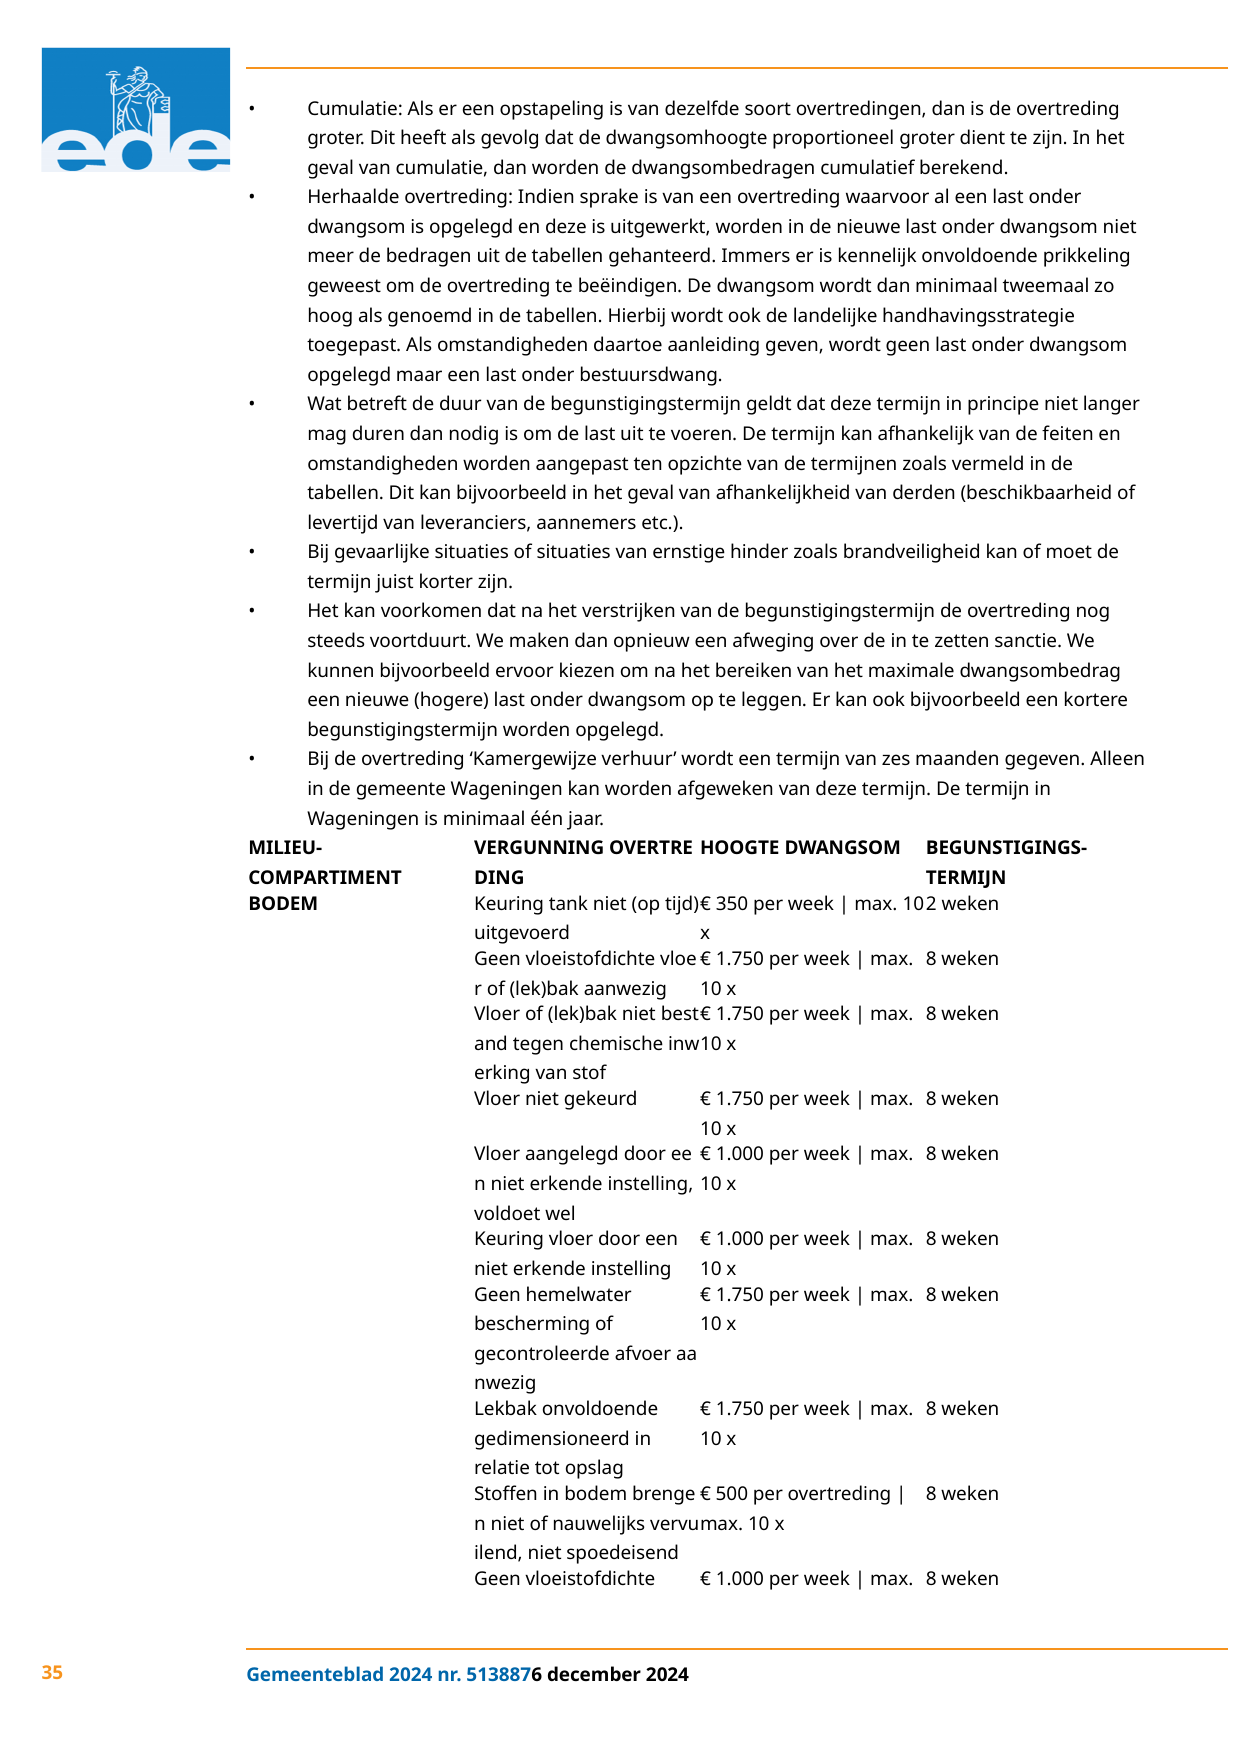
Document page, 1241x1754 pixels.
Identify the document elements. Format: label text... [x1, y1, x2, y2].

table_cell € 1.750 per week | max. 10 x [700, 945, 926, 1000]
table_cell Geen hemelwater bescherming of gecontroleerde afvoer aanwezig [474, 1281, 700, 1395]
table_cell € 1.750 per week | max. 10 x [700, 1085, 926, 1141]
table_cell Vloer of (lek)bak niet bestand tegen chemische inwerking van stof [474, 1000, 700, 1085]
table_cell 8 weken [926, 1281, 1152, 1395]
table_cell € 1.750 per week | max. 10 x [700, 1281, 926, 1395]
table_cell Geen vloeistofdichte [474, 1565, 700, 1591]
list Het kan voorkomen dat na het verstrijken van de begunstigingstermijn de overtreding nog steeds voortduurt. We maken dan opnieuw een afweging over de in te zetten sanctie. We kunnen bijvoorbeeld ervoor kiezen om na het bereiken van het maximale dwangsombedrag een nieuwe (hogere) last onder dwangsom op te leggen. Er kan ook bijvoorbeeld een kortere begunstigingstermijn worden opgelegd. [248, 598, 1152, 742]
table_cell Keuring vloer door een niet erkende instelling [474, 1226, 700, 1281]
table_cell Geen vloeistofdichte vloer of (lek)bak aanwezig [474, 945, 700, 1000]
table_cell € 1.750 per week | max. 10 x [700, 1395, 926, 1480]
table_cell Lekbak onvoldoende gedimensioneerd in relatie tot opslag [474, 1395, 700, 1480]
table_header VERGUNNING OVERTREDING [474, 835, 700, 890]
table_cell 2 weken [926, 890, 1152, 945]
table_cell 8 weken [926, 1000, 1152, 1085]
table_cell 8 weken [926, 1226, 1152, 1281]
list Herhaalde overtreding: Indien sprake is van een overtreding waarvoor al een last onder dwangsom is opgelegd en deze is uitgewerkt, worden in de nieuwe last onder dwangsom niet meer de bedragen uit de tabellen gehanteerd. Immers er is kennelijk onvoldoende prikkeling geweest om de overtreding te beëindigen. De dwangsom wordt dan minimaal tweemaal zo hoog als genoemd in de tabellen. Hierbij wordt ook de landelijke handhavingsstrategie toegepast. Als omstandigheden daartoe aanleiding geven, wordt geen last onder dwangsom opgelegd maar een last onder bestuursdwang. [248, 183, 1152, 387]
table_cell Vloer niet gekeurd [474, 1085, 700, 1141]
table_cell € 1.000 per week | max. 10 x [700, 1141, 926, 1226]
list Bij de overtreding ‘Kamergewijze verhuur’ wordt een termijn van zes maanden gegeven. Alleen in de gemeente Wageningen kan worden afgeweken van deze termijn. De termijn in Wageningen is minimaal één jaar. [248, 746, 1152, 831]
picture [41, 47, 231, 172]
list Wat betreft de duur van de begunstigingstermijn geldt dat deze termijn in principe niet langer mag duren dan nodig is om de last uit te voeren. De termijn kan afhankelijk van de feiten en omstandigheden worden aangepast ten opzichte van de termijnen zoals vermeld in de tabellen. Dit kan bijvoorbeeld in het geval van afhankelijkheid van derden (beschikbaarheid of levertijd van leveranciers, aannemers etc.). [248, 391, 1152, 535]
table_cell 8 weken [926, 1565, 1152, 1591]
table_header HOOGTE DWANGSOM [700, 835, 926, 890]
table_cell 8 weken [926, 1395, 1152, 1480]
table_cell € 1.000 per week | max. 10 x [700, 1226, 926, 1281]
table_header MILIEU-COMPARTIMENT [248, 835, 474, 890]
table_cell € 500 per overtreding | max. 10 x [700, 1480, 926, 1565]
table_cell BODEM [248, 890, 474, 1591]
table_cell Vloer aangelegd door een niet erkende instelling, voldoet wel [474, 1141, 700, 1226]
table_cell 8 weken [926, 1085, 1152, 1141]
table_cell € 350 per week | max. 10 x [700, 890, 926, 945]
list Cumulatie: Als er een opstapeling is van dezelfde soort overtredingen, dan is de overtreding groter. Dit heeft als gevolg dat de dwangsomhoogte proportioneel groter dient te zijn. In het geval van cumulatie, dan worden de dwangsombedragen cumulatief berekend. [248, 95, 1152, 180]
table_cell Stoffen in bodem brengen niet of nauwelijks vervuilend, niet spoedeisend [474, 1480, 700, 1565]
table_cell 8 weken [926, 1480, 1152, 1565]
table_cell 8 weken [926, 945, 1152, 1000]
list Bij gevaarlijke situaties of situaties van ernstige hinder zoals brandveiligheid kan of moet de termijn juist korter zijn. [248, 538, 1152, 594]
table_cell € 1.000 per week | max. [700, 1565, 926, 1591]
table_cell 8 weken [926, 1141, 1152, 1226]
table_cell € 1.750 per week | max. 10 x [700, 1000, 926, 1085]
table_header BEGUNSTIGINGS-TERMIJN [926, 835, 1152, 890]
table_cell Keuring tank niet (op tijd) uitgevoerd [474, 890, 700, 945]
